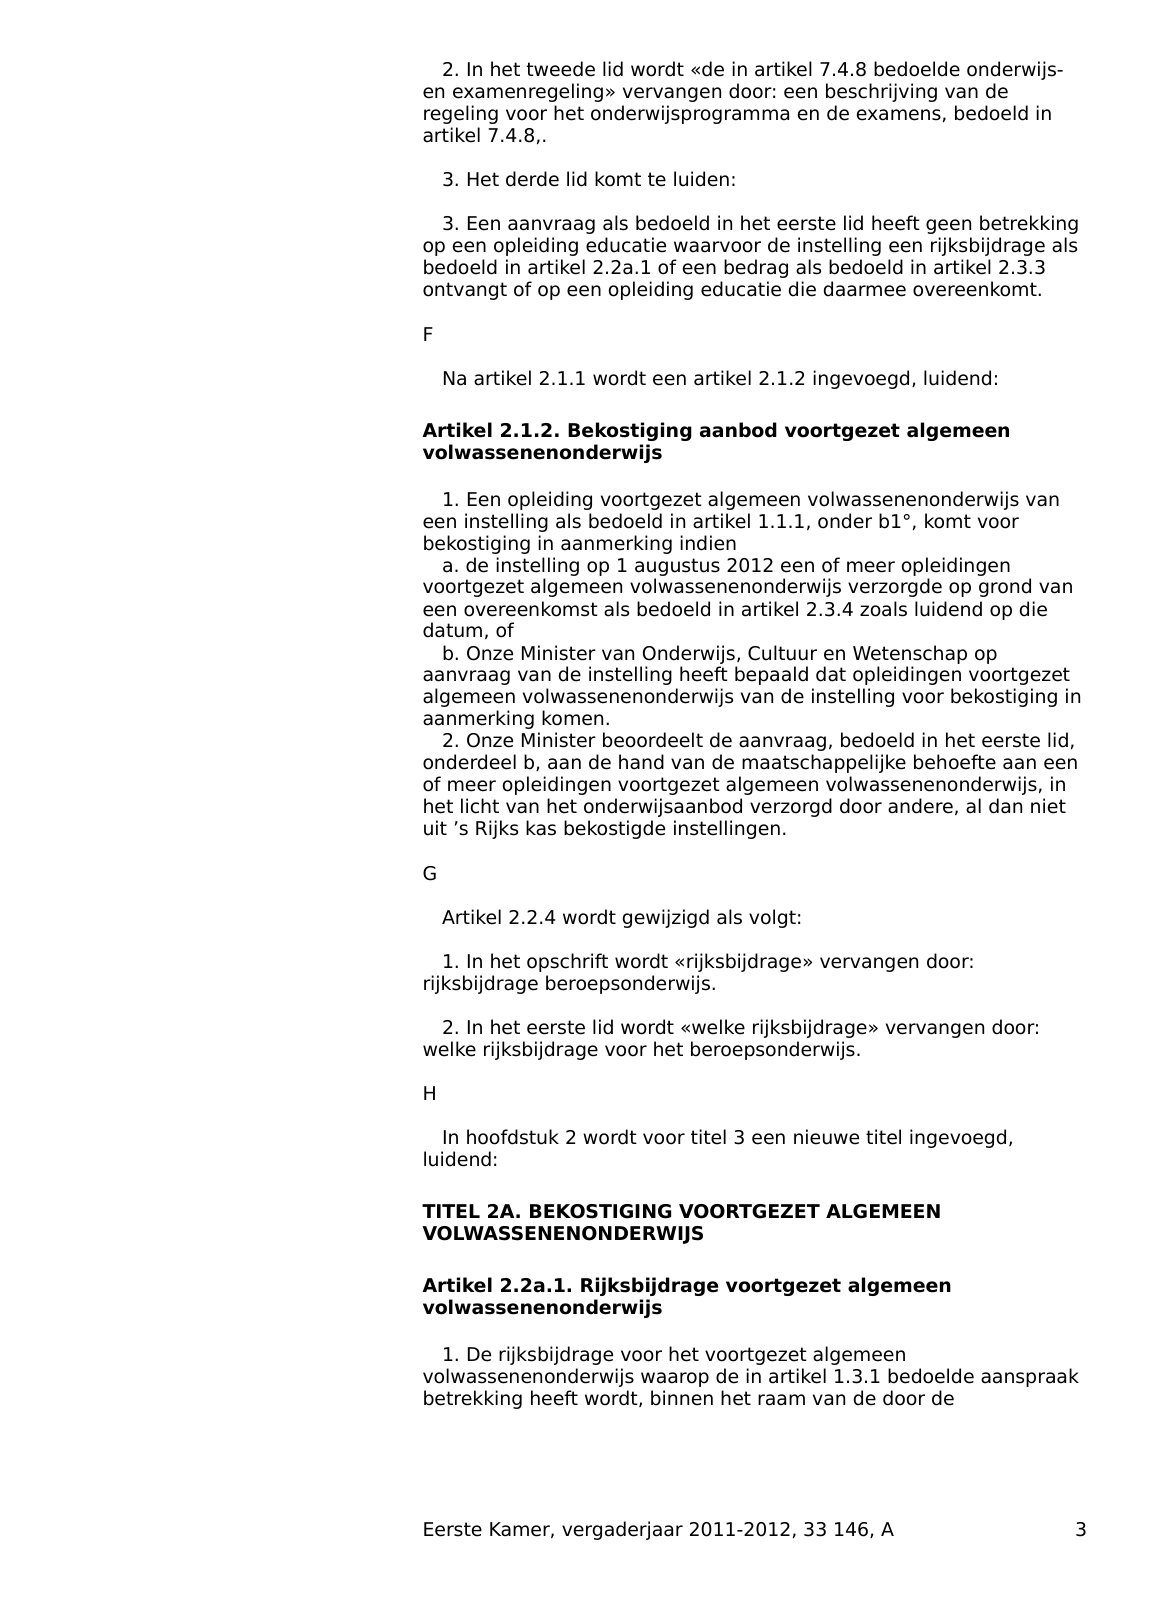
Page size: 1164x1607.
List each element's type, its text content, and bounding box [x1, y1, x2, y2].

text 3. Het derde lid komt te luiden: [422, 169, 1087, 191]
text H [422, 1083, 1087, 1105]
text G [422, 862, 1087, 884]
text 2. Onze Minister beoordeelt de aanvraag, bedoeld in het eerste lid, onderdeel b, aan de hand van de maatschappelijke behoefte aan een of meer opleidingen voortgezet algemeen volwassenenonderwijs, in het licht van het onderwijsaanbod verzorgd door andere, al dan niet uit ’s Rijks kas bekostigde instellingen. [422, 730, 1087, 840]
text Artikel 2.2.4 wordt gewijzigd als volgt: [422, 907, 1087, 928]
text 2. In het eerste lid wordt «welke rijksbijdrage» vervangen door: welke rijksbijdrage voor het beroepsonderwijs. [422, 1017, 1087, 1061]
text 3. Een aanvraag als bedoeld in het eerste lid heeft geen betrekking op een opleiding educatie waarvoor de instelling een rijksbijdrage als bedoeld in artikel 2.2a.1 of een bedrag als bedoeld in artikel 2.3.3 ontvangt of op een opleiding educatie die daarmee overeenkomt. [422, 213, 1087, 301]
subtitle Artikel 2.2a.1. Rijksbijdrage voortgezet algemeen volwassenenonderwijs [422, 1275, 1087, 1319]
text 1. Een opleiding voortgezet algemeen volwassenenonderwijs van een instelling als bedoeld in artikel 1.1.1, onder b1°, komt voor bekostiging in aanmerking indien [422, 488, 1087, 554]
text 1. De rijksbijdrage voor het voortgezet algemeen volwassenenonderwijs waarop de in artikel 1.3.1 bedoelde aanspraak betrekking heeft wordt, binnen het raam van de door de [422, 1344, 1087, 1410]
subtitle TITEL 2A. BEKOSTIGING VOORTGEZET ALGEMEEN VOLWASSENENONDERWIJS [422, 1201, 1087, 1245]
text a. de instelling op 1 augustus 2012 een of meer opleidingen voortgezet algemeen volwassenenonderwijs verzorgde op grond van een overeenkomst als bedoeld in artikel 2.3.4 zoals luidend op die datum, of [422, 554, 1087, 642]
text Na artikel 2.1.1 wordt een artikel 2.1.2 ingevoegd, luidend: [422, 368, 1087, 389]
text 1. In het opschrift wordt «rijksbijdrage» vervangen door: rijksbijdrage beroepsonderwijs. [422, 951, 1087, 995]
text F [422, 323, 1087, 345]
text In hoofdstuk 2 wordt voor titel 3 een nieuwe titel ingevoegd, luidend: [422, 1127, 1087, 1171]
text b. Onze Minister van Onderwijs, Cultuur en Wetenschap op aanvraag van de instelling heeft bepaald dat opleidingen voortgezet algemeen volwassenenonderwijs van de instelling voor bekostiging in aanmerking komen. [422, 642, 1087, 730]
text 2. In het tweede lid wordt «de in artikel 7.4.8 bedoelde onderwijs- en examenregeling» vervangen door: een beschrijving van de regeling voor het onderwijsprogramma en de examens, bedoeld in artikel 7.4.8,. [422, 59, 1087, 147]
subtitle Artikel 2.1.2. Bekostiging aanbod voortgezet algemeen volwassenenonderwijs [422, 419, 1087, 463]
